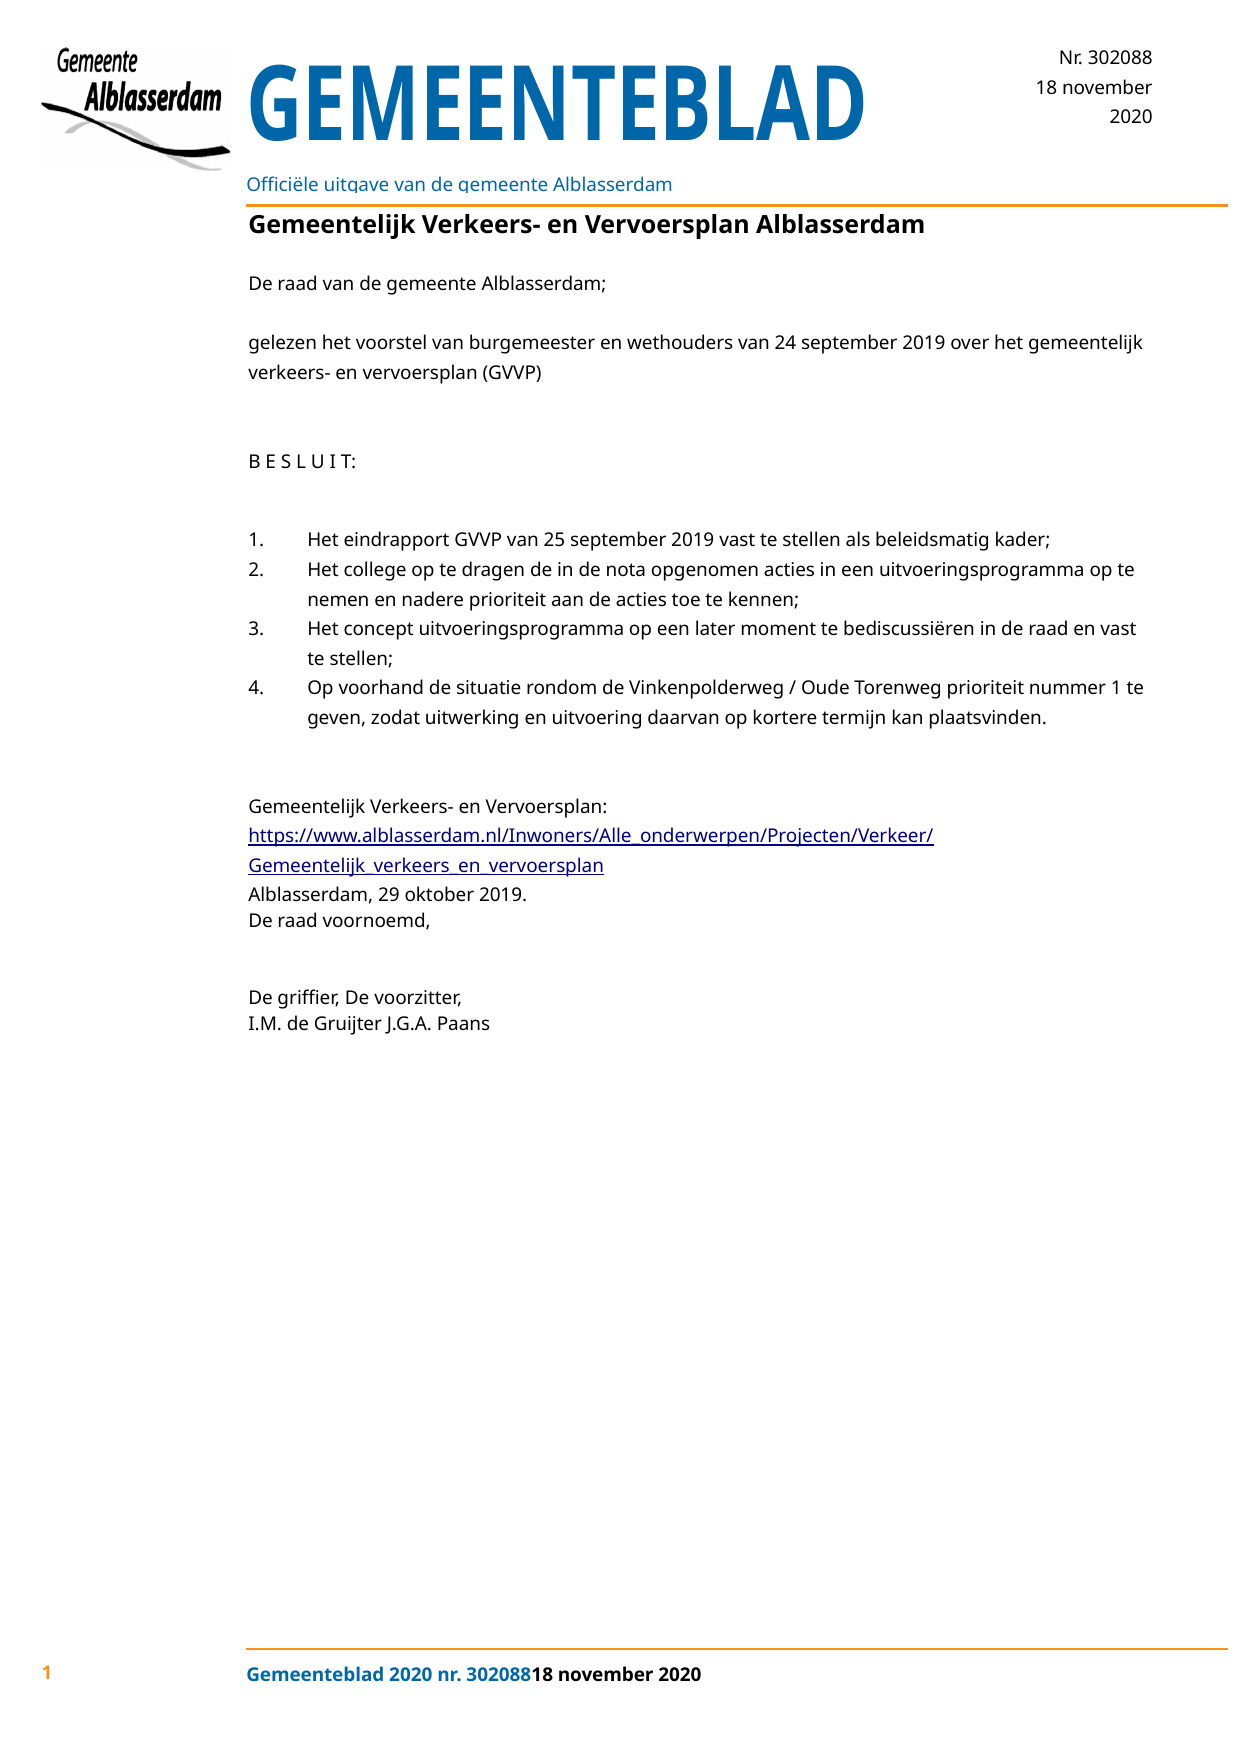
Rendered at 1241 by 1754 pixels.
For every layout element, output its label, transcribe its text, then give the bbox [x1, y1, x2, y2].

list Op voorhand de situatie rondom de Vinkenpolderweg / Oude Torenweg prioriteit nummer 1 te geven, zodat uitwerking en uitvoering daarvan op kortere termijn kan plaatsvinden. [248, 674, 1152, 730]
list Het eindrapport GVVP van 25 september 2019 vast te stellen als beleidsmatig kader; [248, 527, 1152, 552]
text Gemeentelijk Verkeers- en Vervoersplan: [248, 793, 1152, 819]
text https://www.alblasserdam.nl/Inwoners/Alle_onderwerpen/Projecten/Verkeer/Gemeentelijk_verkeers_en_vervoersplan [248, 822, 1152, 878]
text De griffier, De voorzitter, [248, 984, 1152, 1010]
list Het concept uitvoeringsprogramma op een later moment te bediscussiëren in de raad en vast te stellen; [248, 615, 1152, 671]
list Het college op te dragen de in de nota opgenomen acties in een uitvoeringsprogramma op te nemen en nadere prioriteit aan de acties toe te kennen; [248, 556, 1152, 612]
text Alblasserdam, 29 oktober 2019. [248, 882, 1152, 907]
text Gemeentelijk Verkeers- en Vervoersplan Alblasserdam [248, 207, 1152, 241]
text B E S L U I T: [248, 448, 1152, 473]
text I.M. de Gruijter J.G.A. Paans [248, 1010, 1152, 1036]
text gelezen het voorstel van burgemeester en wethouders van 24 september 2019 over het gemeentelijk verkeers- en vervoersplan (GVVP) [248, 329, 1152, 385]
text De raad voornoemd, [248, 907, 1152, 933]
picture [41, 47, 231, 172]
text De raad van de gemeente Alblasserdam; [248, 270, 1152, 296]
